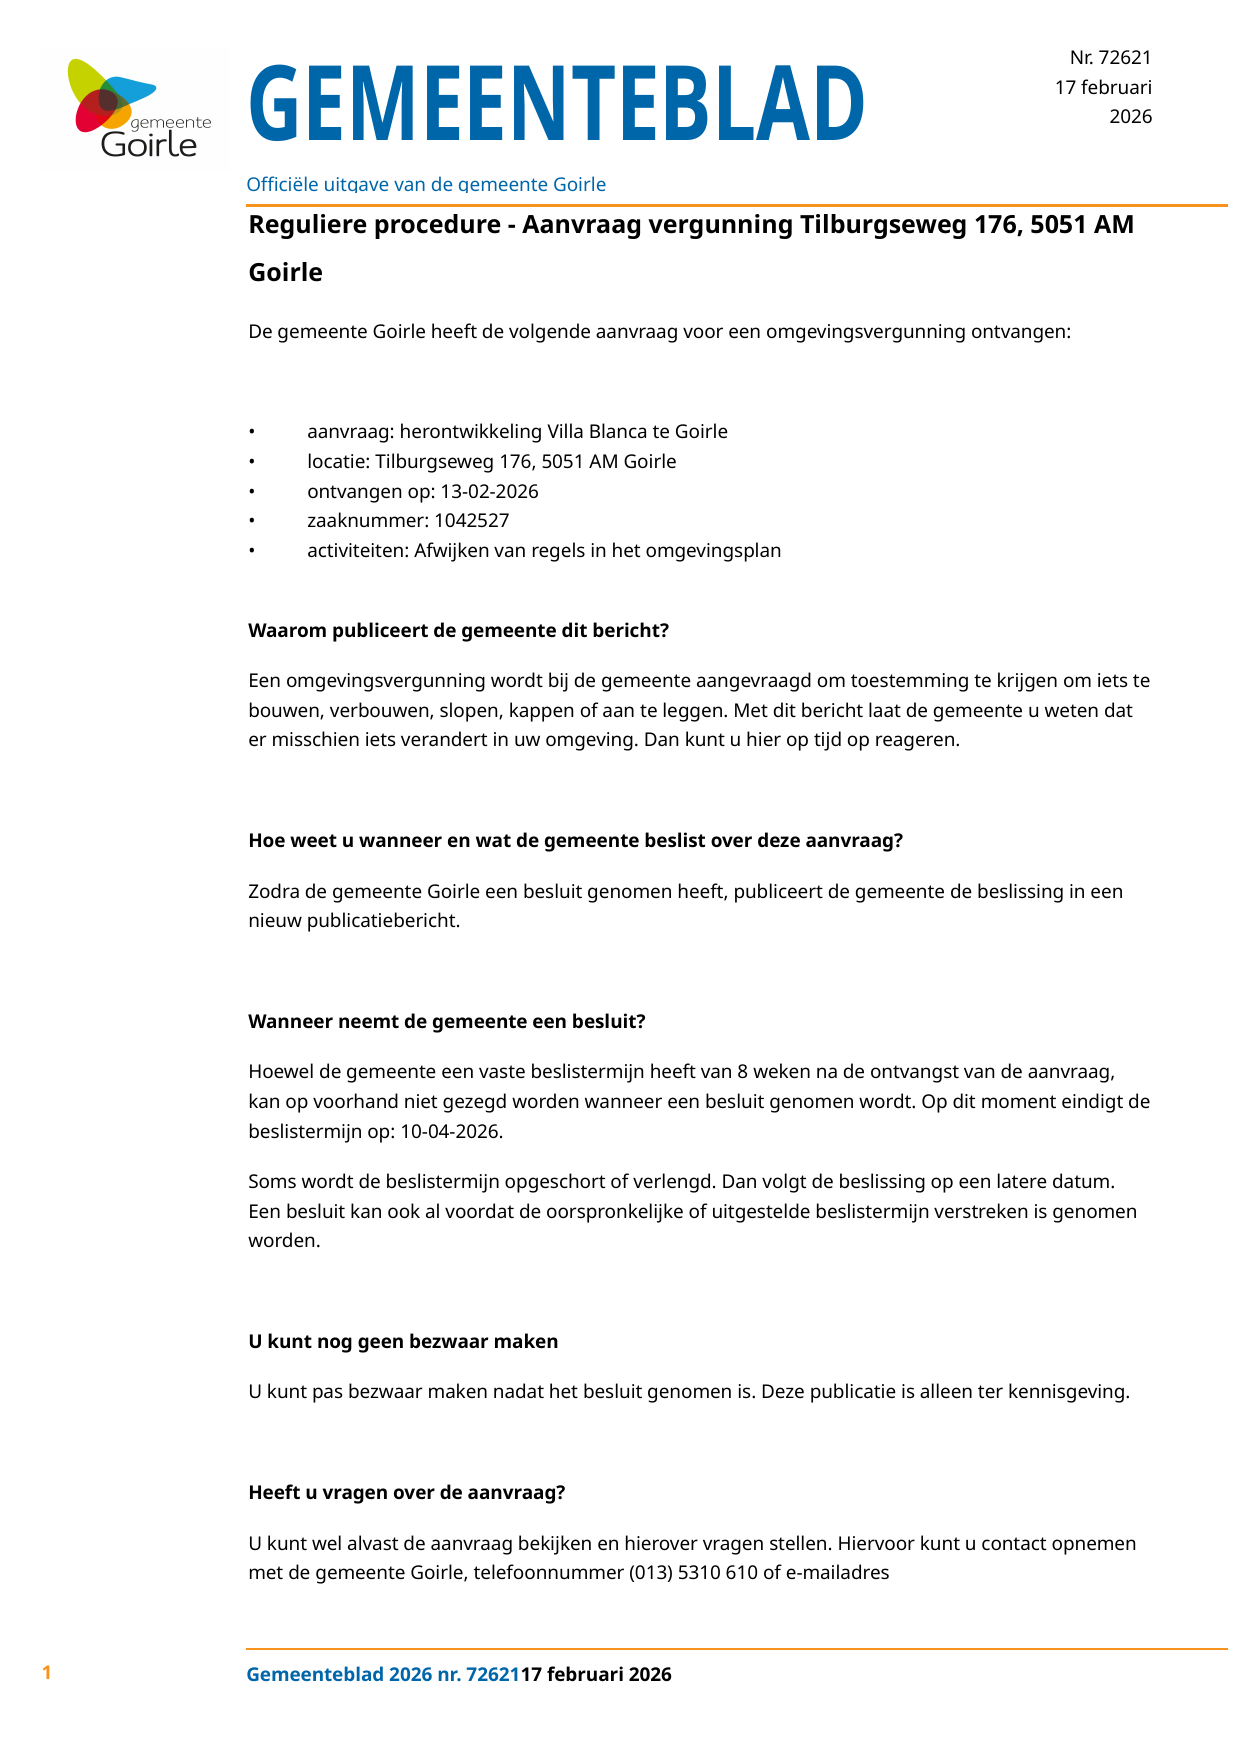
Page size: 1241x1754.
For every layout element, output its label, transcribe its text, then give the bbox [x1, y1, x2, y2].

text U kunt wel alvast de aanvraag bekijken en hierover vragen stellen. Hiervoor kunt u contact opnemen met de gemeente Goirle, telefoonnummer (013) 5310 610 of e-mailadres [248, 1530, 1152, 1585]
text Heeft u vragen over de aanvraag? [248, 1479, 1152, 1505]
text Hoe weet u wanneer en wat de gemeente beslist over deze aanvraag? [248, 827, 1152, 853]
list aanvraag: herontwikkeling Villa Blanca te Goirle [248, 419, 1152, 444]
list activiteiten: Afwijken van regels in het omgevingsplan [248, 537, 1152, 563]
text Reguliere procedure - Aanvraag vergunning Tilburgseweg 176, 5051 AM Goirle [248, 207, 1152, 288]
text U kunt pas bezwaar maken nadat het besluit genomen is. Deze publicatie is alleen ter kennisgeving. [248, 1379, 1152, 1404]
list zaaknummer: 1042527 [248, 507, 1152, 533]
text Wanneer neemt de gemeente een besluit? [248, 1008, 1152, 1034]
text Waarom publiceert de gemeente dit bericht? [248, 617, 1152, 643]
text Een omgevingsvergunning wordt bij de gemeente aangevraagd om toestemming te krijgen om iets te bouwen, verbouwen, slopen, kappen of aan te leggen. Met dit bericht laat de gemeente u weten dat er misschien iets verandert in uw omgeving. Dan kunt u hier op tijd op reageren. [248, 667, 1152, 752]
text U kunt nog geen bezwaar maken [248, 1328, 1152, 1354]
text Soms wordt de beslistermijn opgeschort of verlengd. Dan volgt de beslissing op een latere datum. Een besluit kan ook al voordat de oorspronkelijke of uitgestelde beslistermijn verstreken is genomen worden. [248, 1168, 1152, 1253]
text Hoewel de gemeente een vaste beslistermijn heeft van 8 weken na de ontvangst van de aanvraag, kan op voorhand niet gezegd worden wanneer een besluit genomen wordt. Op dit moment eindigt de beslistermijn op: 10-04-2026. [248, 1059, 1152, 1144]
list locatie: Tilburgseweg 176, 5051 AM Goirle [248, 448, 1152, 474]
picture [41, 47, 231, 172]
list ontvangen op: 13-02-2026 [248, 478, 1152, 504]
text De gemeente Goirle heeft de volgende aanvraag voor een omgevingsvergunning ontvangen: [248, 318, 1152, 344]
text Zodra de gemeente Goirle een besluit genomen heeft, publiceert de gemeente de beslissing in een nieuw publicatiebericht. [248, 878, 1152, 933]
